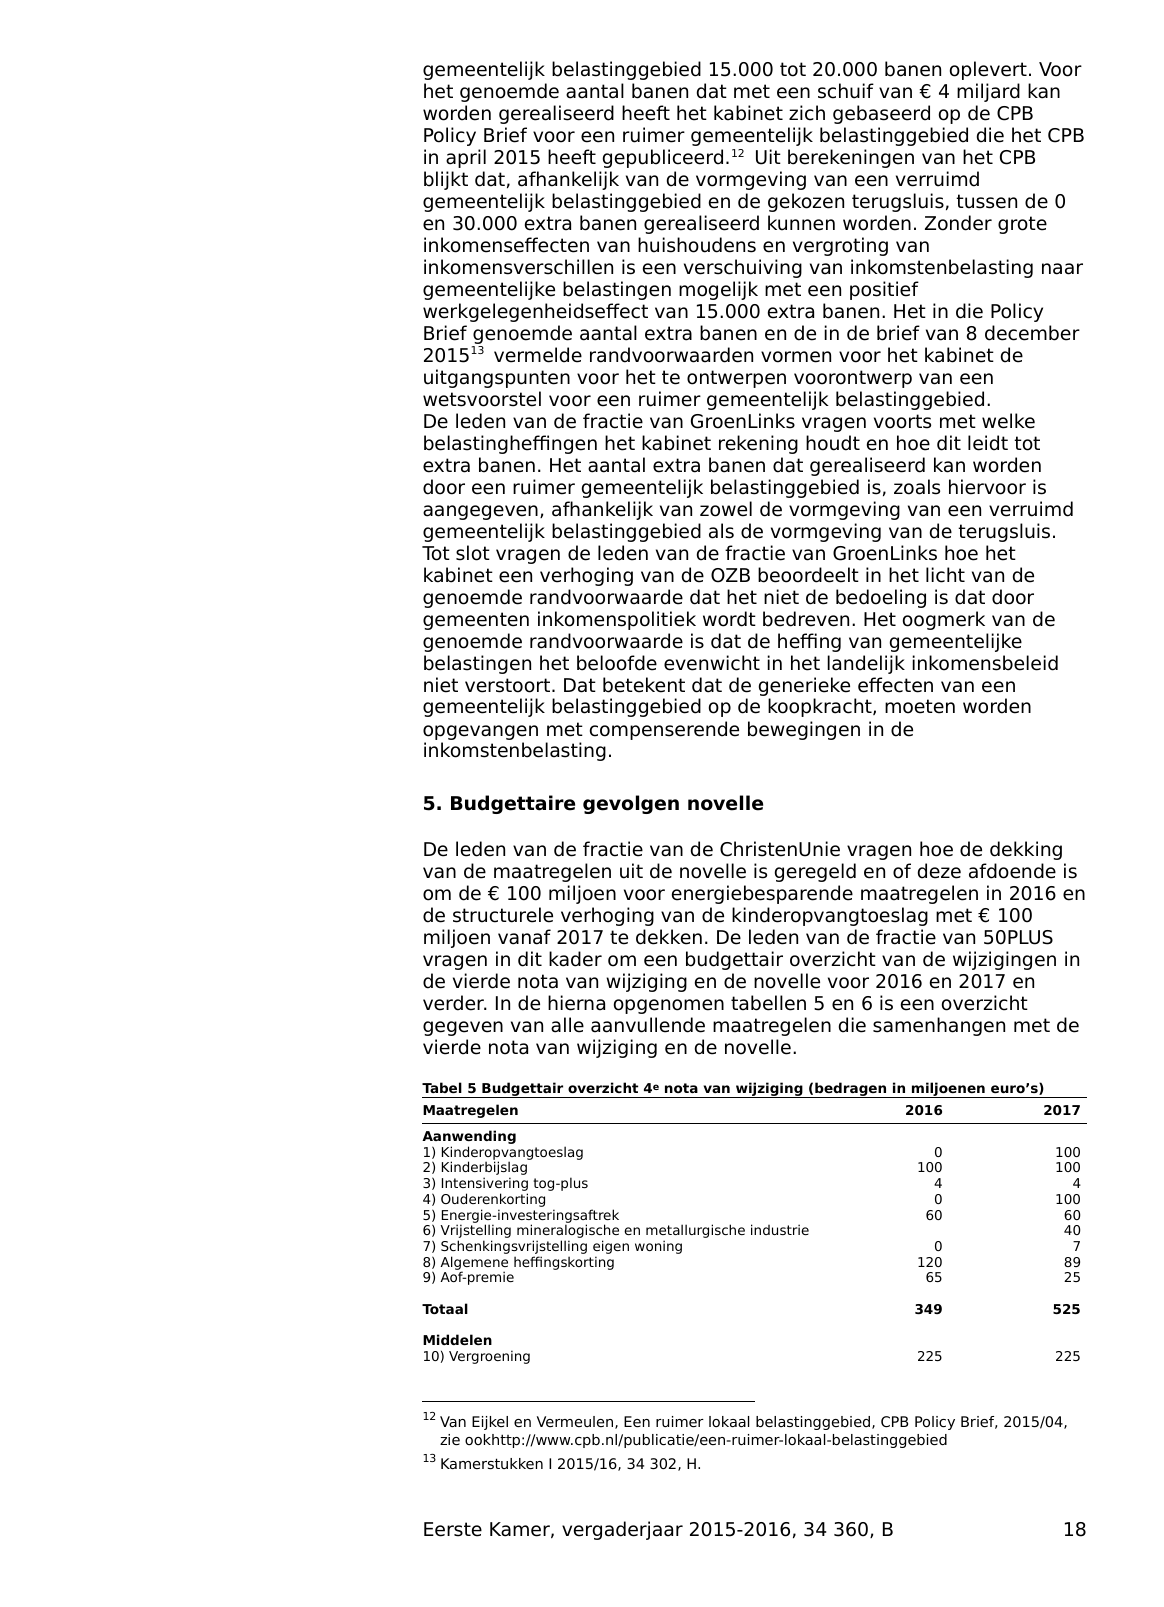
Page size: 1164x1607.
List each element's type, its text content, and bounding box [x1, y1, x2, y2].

table_cell 100 [817, 1160, 948, 1176]
table_cell 40 [949, 1223, 1087, 1239]
table_cell [949, 1333, 1087, 1349]
table_cell [817, 1318, 948, 1333]
table_cell 3) Intensivering tog-plus [422, 1176, 817, 1192]
table_cell [422, 1318, 817, 1333]
table_cell 2017 [949, 1098, 1087, 1123]
table_cell 65 [817, 1270, 948, 1286]
table_cell 100 [949, 1192, 1087, 1207]
table_cell Totaal [422, 1302, 817, 1317]
table_cell 4 [949, 1176, 1087, 1192]
table_cell 89 [949, 1255, 1087, 1270]
table_cell 525 [949, 1302, 1087, 1317]
table_cell [949, 1318, 1087, 1333]
text Van Eijkel en Vermeulen, Een ruimer lokaal belastinggebied, CPB Policy Brief, 2015/04, zie ookhttp://www.cpb.nl/publicatie/een-ruimer-lokaal-belastinggebied [422, 1410, 1087, 1449]
table_cell 120 [817, 1255, 948, 1270]
table_cell 4) Ouderenkorting [422, 1192, 817, 1207]
table_cell 225 [949, 1349, 1087, 1364]
table_cell 5) Energie-investeringsaftrek [422, 1207, 817, 1223]
table_cell [817, 1286, 948, 1302]
table_cell 8) Algemene heffingskorting [422, 1255, 817, 1270]
table_cell 6) Vrijstelling mineralogische en metallurgische industrie [422, 1223, 817, 1239]
table_cell 2) Kinderbijslag [422, 1160, 817, 1176]
table_cell 60 [817, 1207, 948, 1223]
table_cell 1) Kinderopvangtoeslag [422, 1144, 817, 1160]
table_cell 7 [949, 1239, 1087, 1254]
table_cell 349 [817, 1302, 948, 1317]
text gemeentelijk belastinggebied 15.000 tot 20.000 banen oplevert. Voor het genoemde aantal banen dat met een schuif van € 4 miljard kan worden gerealiseerd heeft het kabinet zich gebaseerd op de CPB Policy Brief voor een ruimer gemeentelijk belastinggebied die het CPB in april 2015 heeft gepubliceerd. Uit berekeningen van het CPB blijkt dat, afhankelijk van de vormgeving van een verruimd gemeentelijk belastinggebied en de gekozen terugsluis, tussen de 0 en 30.000 extra banen gerealiseerd kunnen worden. Zonder grote inkomenseffecten van huishoudens en vergroting van inkomensverschillen is een verschuiving van inkomstenbelasting naar gemeentelijke belastingen mogelijk met een positief werkgelegenheidseffect van 15.000 extra banen. Het in die Policy Brief genoemde aantal extra banen en de in de brief van 8 december 2015 vermelde randvoorwaarden vormen voor het kabinet de uitgangspunten voor het te ontwerpen voorontwerp van een wetsvoorstel voor een ruimer gemeentelijk belastinggebied. [422, 59, 1087, 411]
table_cell 60 [949, 1207, 1087, 1223]
table_cell 4 [817, 1176, 948, 1192]
text Kamerstukken I 2015/16, 34 302, H. [422, 1452, 1087, 1474]
table_cell [817, 1124, 948, 1144]
table_cell Maatregelen [422, 1098, 817, 1123]
table_cell [817, 1333, 948, 1349]
table_cell 100 [949, 1144, 1087, 1160]
table_cell 2016 [817, 1098, 948, 1123]
table_cell 9) Aof-premie [422, 1270, 817, 1286]
table_cell 0 [817, 1192, 948, 1207]
table_cell [949, 1124, 1087, 1144]
table_cell [422, 1286, 817, 1302]
table_cell [817, 1223, 948, 1239]
table_cell 0 [817, 1239, 948, 1254]
table_cell Aanwending [422, 1124, 817, 1144]
text De leden van de fractie van GroenLinks vragen voorts met welke belastingheffingen het kabinet rekening houdt en hoe dit leidt tot extra banen. Het aantal extra banen dat gerealiseerd kan worden door een ruimer gemeentelijk belastinggebied is, zoals hiervoor is aangegeven, afhankelijk van zowel de vormgeving van een verruimd gemeentelijk belastinggebied als de vormgeving van de terugsluis. [422, 411, 1087, 543]
table_cell 25 [949, 1270, 1087, 1286]
table_cell 0 [817, 1144, 948, 1160]
table_cell [949, 1286, 1087, 1302]
table_cell 7) Schenkingsvrijstelling eigen woning [422, 1239, 817, 1254]
table_cell Middelen [422, 1333, 817, 1349]
table_cell 225 [817, 1349, 948, 1364]
text Tot slot vragen de leden van de fractie van GroenLinks hoe het kabinet een verhoging van de OZB beoordeelt in het licht van de genoemde randvoorwaarde dat het niet de bedoeling is dat door gemeenten inkomenspolitiek wordt bedreven. Het oogmerk van de genoemde randvoorwaarde is dat de heffing van gemeentelijke belastingen het beloofde evenwicht in het landelijk inkomensbeleid niet verstoort. Dat betekent dat de generieke effecten van een gemeentelijk belastinggebied op de koopkracht, moeten worden opgevangen met compenserende bewegingen in de inkomstenbelasting. [422, 543, 1087, 762]
subtitle 5. Budgettaire gevolgen novelle [422, 792, 1087, 814]
table_cell 10) Vergroening [422, 1349, 817, 1364]
table_header Tabel 5 Budgettair overzicht 4e nota van wijziging (bedragen in miljoenen euro’s) [422, 1081, 1087, 1097]
text De leden van de fractie van de ChristenUnie vragen hoe de dekking van de maatregelen uit de novelle is geregeld en of deze afdoende is om de € 100 miljoen voor energiebesparende maatregelen in 2016 en de structurele verhoging van de kinderopvangtoeslag met € 100 miljoen vanaf 2017 te dekken. De leden van de fractie van 50PLUS vragen in dit kader om een budgettair overzicht van de wijzigingen in de vierde nota van wijziging en de novelle voor 2016 en 2017 en verder. In de hierna opgenomen tabellen 5 en 6 is een overzicht gegeven van alle aanvullende maatregelen die samenhangen met de vierde nota van wijziging en de novelle. [422, 839, 1087, 1059]
table_cell 100 [949, 1160, 1087, 1176]
